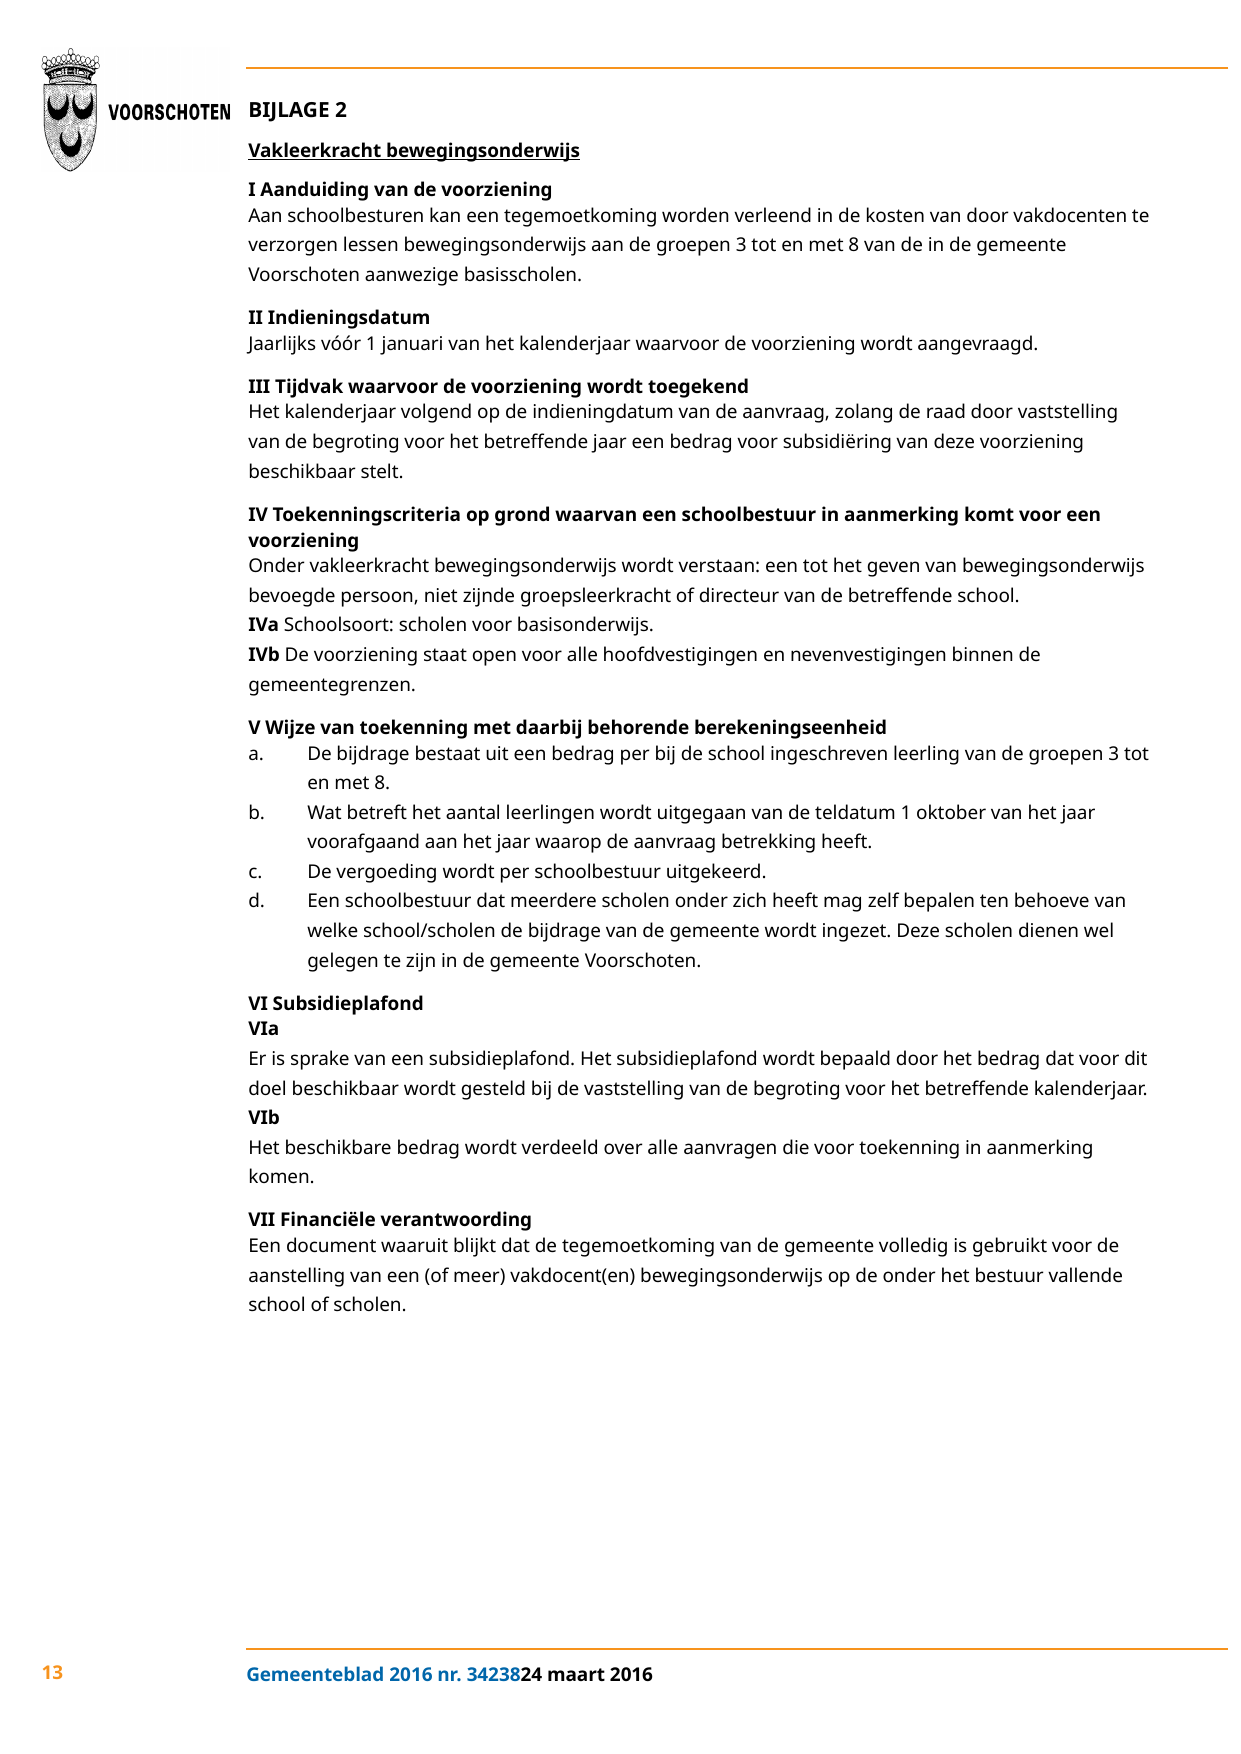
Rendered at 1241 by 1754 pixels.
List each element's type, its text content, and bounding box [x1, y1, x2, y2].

list De vergoeding wordt per schoolbestuur uitgekeerd. [248, 858, 1152, 884]
text V Wijze van toekenning met daarbij behorende berekeningseenheid [248, 714, 1152, 740]
list De bijdrage bestaat uit een bedrag per bij de school ingeschreven leerling van de groepen 3 tot en met 8. [248, 740, 1152, 795]
list Een schoolbestuur dat meerdere scholen onder zich heeft mag zelf bepalen ten behoeve van welke school/scholen de bijdrage van de gemeente wordt ingezet. Deze scholen dienen wel gelegen te zijn in de gemeente Voorschoten. [248, 888, 1152, 972]
text Er is sprake van een subsidieplafond. Het subsidieplafond wordt bepaald door het bedrag dat voor dit doel beschikbaar wordt gesteld bij de vaststelling van de begroting voor het betreffende kalenderjaar. [248, 1045, 1152, 1101]
text II Indieningsdatum [248, 304, 1152, 330]
text III Tijdvak waarvoor de voorziening wordt toegekend [248, 373, 1152, 399]
text IVb De voorziening staat open voor alle hoofdvestigingen en nevenvestigingen binnen de gemeentegrenzen. [248, 641, 1152, 697]
text Onder vakleerkracht bewegingsonderwijs wordt verstaan: een tot het geven van bewegingsonderwijs bevoegde persoon, niet zijnde groepsleerkracht of directeur van de betreffende school. [248, 552, 1152, 608]
text Jaarlijks vóór 1 januari van het kalenderjaar waarvoor de voorziening wordt aangevraagd. [248, 330, 1152, 356]
text Het kalenderjaar volgend op de indieningdatum van de aanvraag, zolang de raad door vaststelling van de begroting voor het betreffende jaar een bedrag voor subsidiëring van deze voorziening beschikbaar stelt. [248, 399, 1152, 484]
text IV Toekenningscriteria op grond waarvan een schoolbestuur in aanmerking komt voor een voorziening [248, 501, 1152, 552]
text VIa [248, 1016, 1152, 1041]
text Een document waaruit blijkt dat de tegemoetkoming van de gemeente volledig is gebruikt voor de aanstelling van een (of meer) vakdocent(en) bewegingsonderwijs op de onder het bestuur vallende school of scholen. [248, 1232, 1152, 1317]
text Aan schoolbesturen kan een tegemoetkoming worden verleend in de kosten van door vakdocenten te verzorgen lessen bewegingsonderwijs aan de groepen 3 tot en met 8 van de in de gemeente Voorschoten aanwezige basisscholen. [248, 202, 1152, 287]
text IVa Schoolsoort: scholen voor basisonderwijs. [248, 612, 1152, 637]
text VI Subsidieplafond [248, 990, 1152, 1016]
text VIb [248, 1104, 1152, 1130]
text VII Financiële verantwoording [248, 1207, 1152, 1232]
text Vakleerkracht bewegingsonderwijs [248, 137, 1152, 163]
text Het beschikbare bedrag wordt verdeeld over alle aanvragen die voor toekenning in aanmerking komen. [248, 1134, 1152, 1189]
text BIJLAGE 2 [248, 95, 1152, 123]
text I Aanduiding van de voorziening [248, 176, 1152, 202]
list Wat betreft het aantal leerlingen wordt uitgegaan van de teldatum 1 oktober van het jaar voorafgaand aan het jaar waarop de aanvraag betrekking heeft. [248, 799, 1152, 854]
picture [41, 47, 231, 172]
